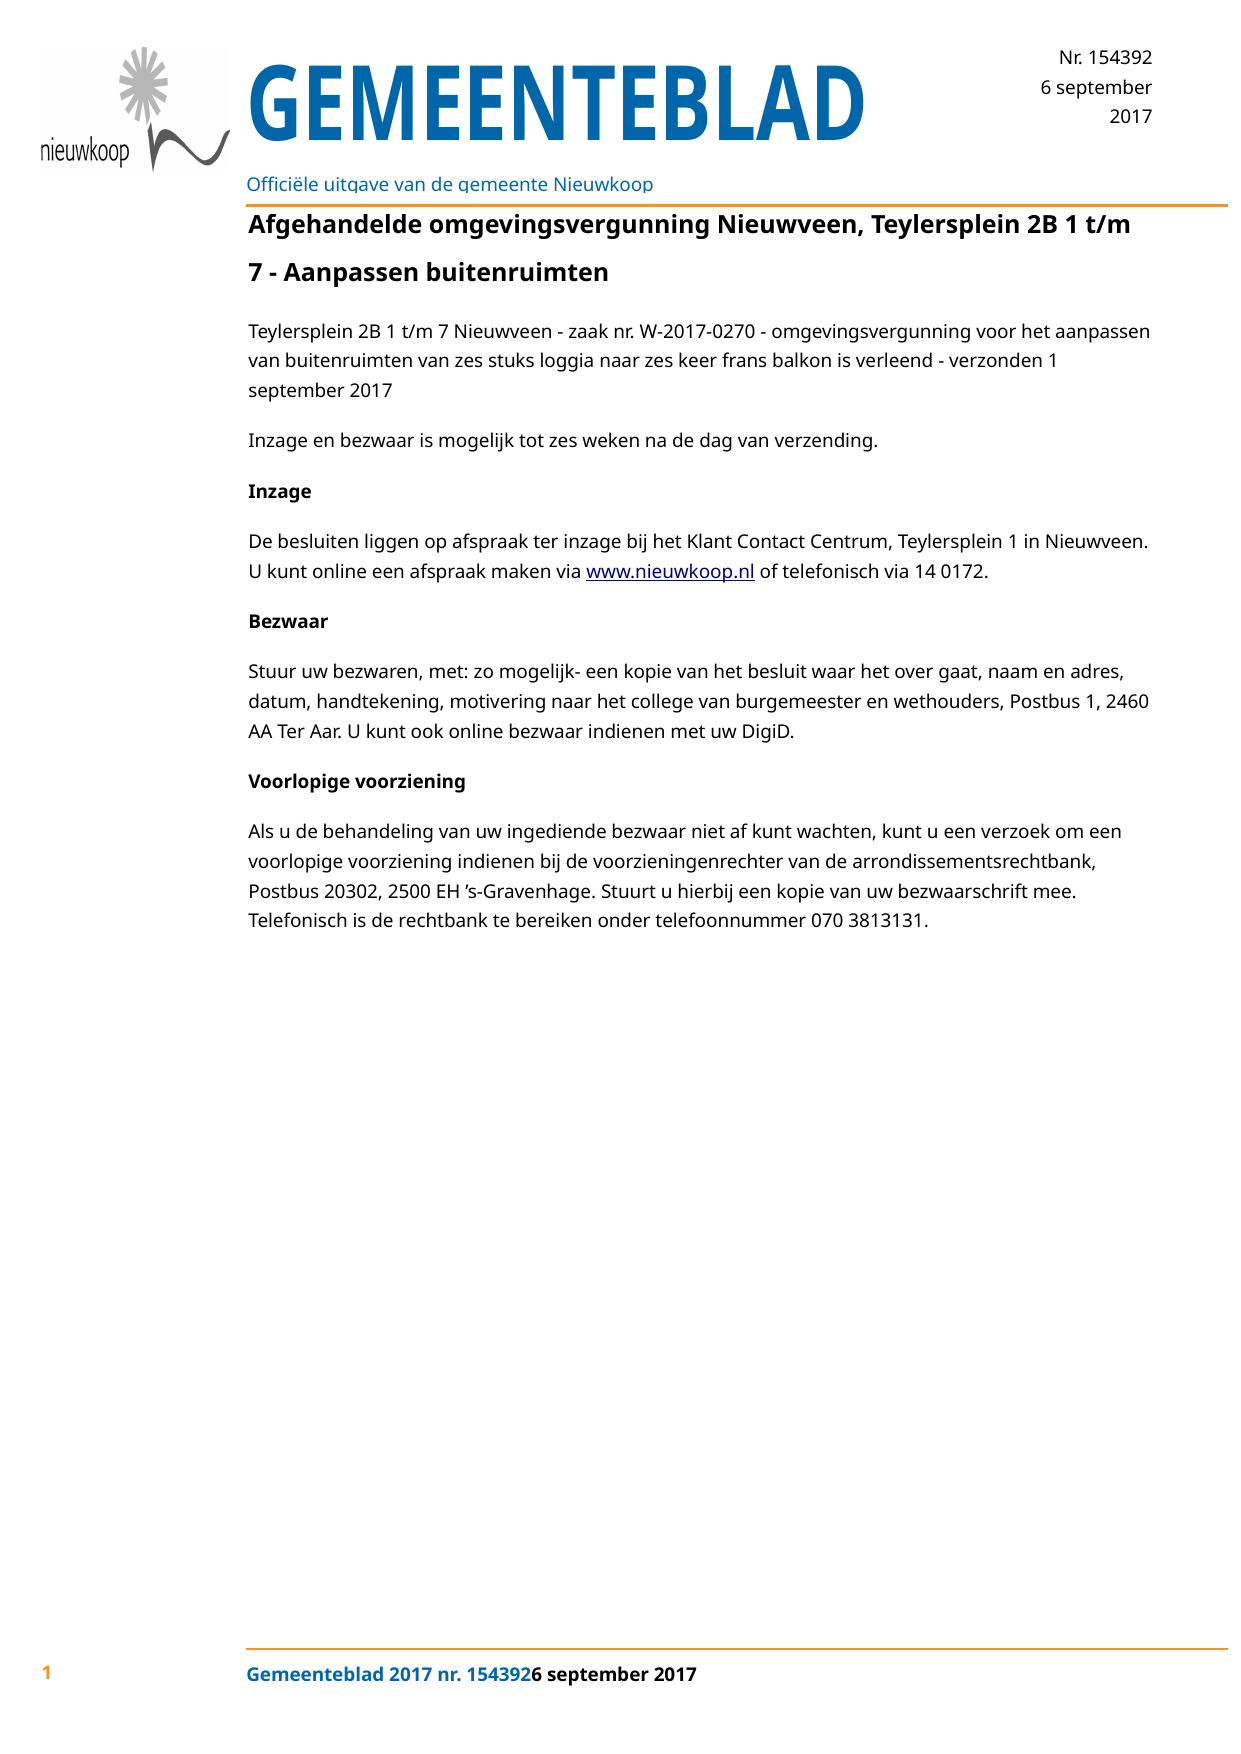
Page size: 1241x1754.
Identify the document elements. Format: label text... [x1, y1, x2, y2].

text Inzage en bezwaar is mogelijk tot zes weken na de dag van verzending. [248, 427, 1152, 453]
text Bezwaar [248, 608, 1152, 634]
text Voorlopige voorziening [248, 768, 1152, 794]
text Als u de behandeling van uw ingediende bezwaar niet af kunt wachten, kunt u een verzoek om een voorlopige voorziening indienen bij de voorzieningenrechter van de arrondissementsrechtbank, Postbus 20302, 2500 EH ’s-Gravenhage. Stuurt u hierbij een kopie van uw bezwaarschrift mee. Telefonisch is de rechtbank te bereiken onder telefoonnummer 070 3813131. [248, 819, 1152, 933]
picture [41, 47, 231, 172]
text Stuur uw bezwaren, met: zo mogelijk- een kopie van het besluit waar het over gaat, naam en adres, datum, handtekening, motivering naar het college van burgemeester en wethouders, Postbus 1, 2460 AA Ter Aar. U kunt ook online bezwaar indienen met uw DigiD. [248, 659, 1152, 744]
text De besluiten liggen op afspraak ter inzage bij het Klant Contact Centrum, Teylersplein 1 in Nieuwveen. U kunt online een afspraak maken via www.nieuwkoop.nl of telefonisch via 14 0172. [248, 528, 1152, 584]
text Afgehandelde omgevingsvergunning Nieuwveen, Teylersplein 2B 1 t/m 7 - Aanpassen buitenruimten [248, 207, 1152, 288]
text Inzage [248, 478, 1152, 504]
text Teylersplein 2B 1 t/m 7 Nieuwveen - zaak nr. W-2017-0270 - omgevingsvergunning voor het aanpassen van buitenruimten van zes stuks loggia naar zes keer frans balkon is verleend - verzonden 1 september 2017 [248, 318, 1152, 403]
